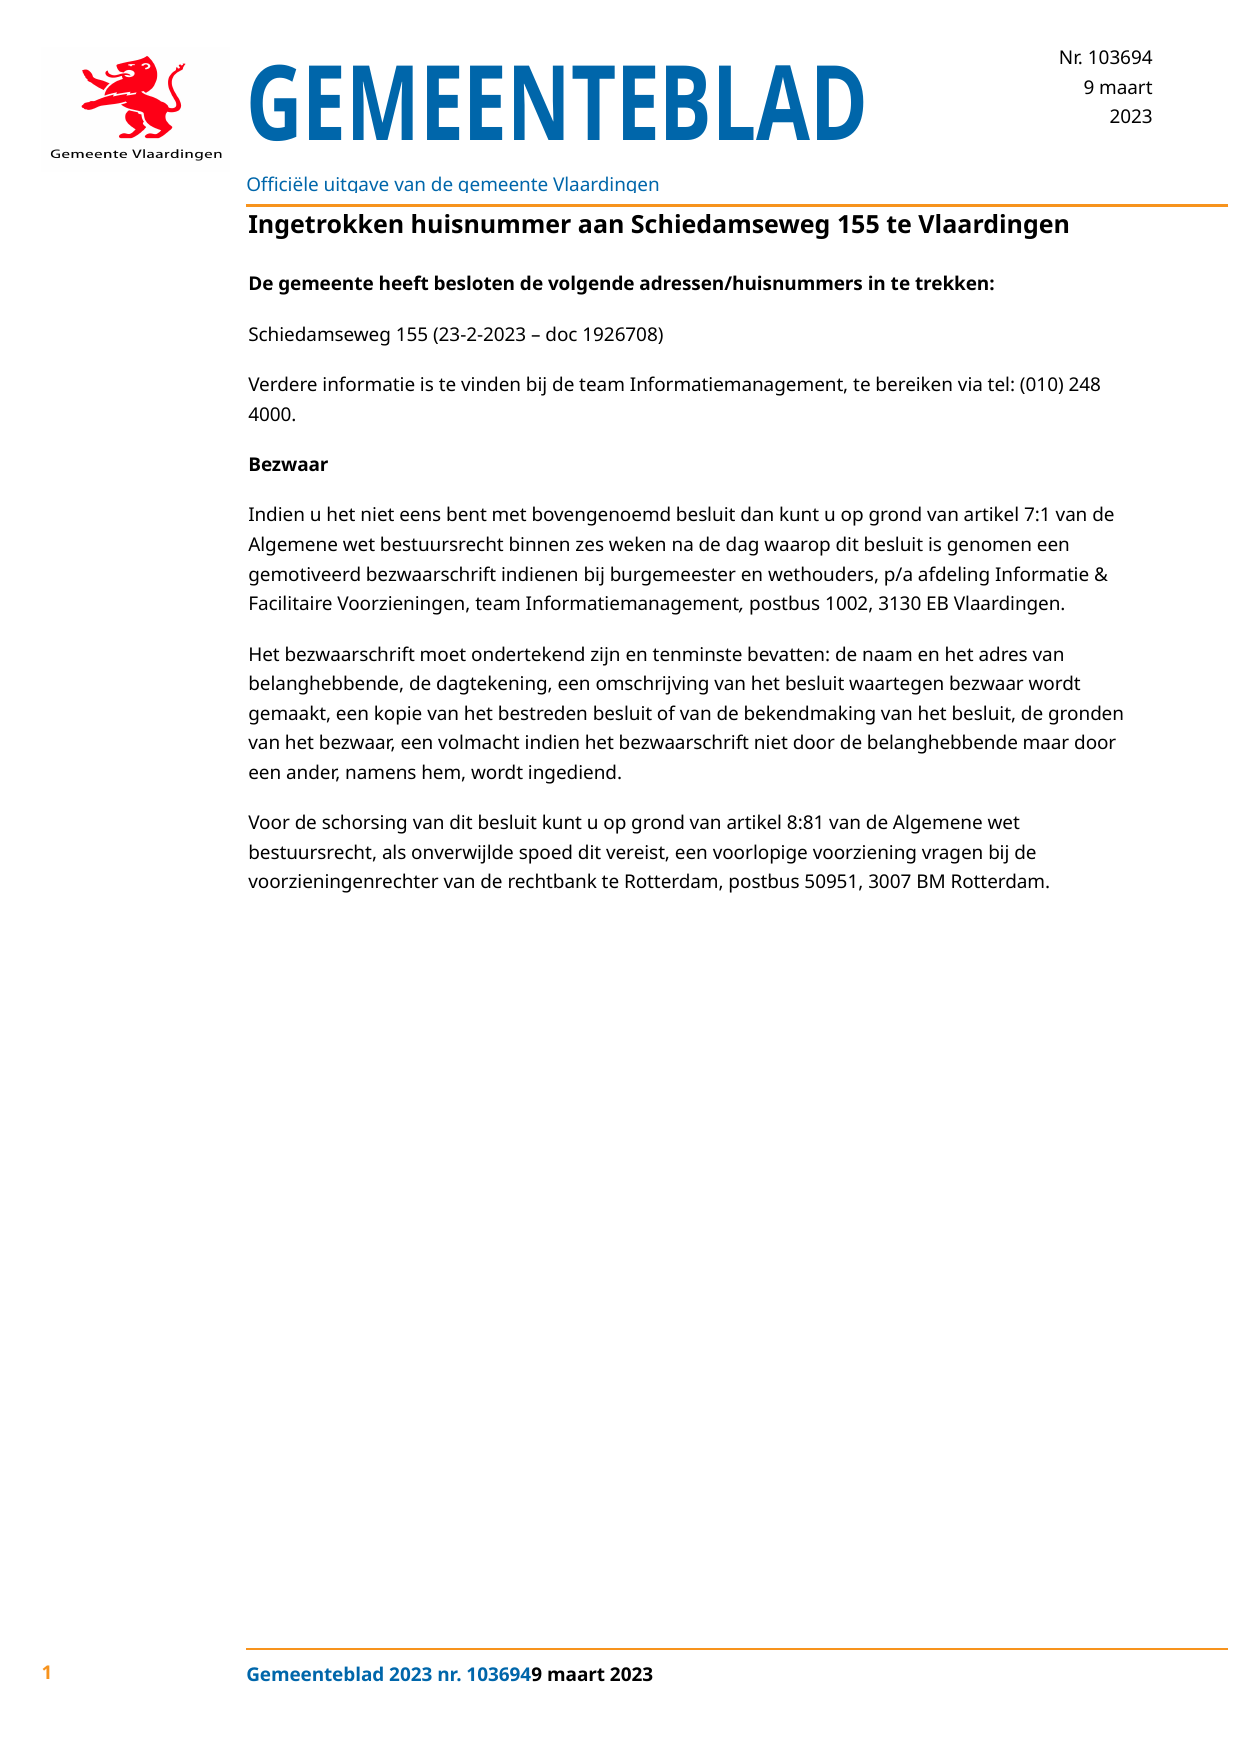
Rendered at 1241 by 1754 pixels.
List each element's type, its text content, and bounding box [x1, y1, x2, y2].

text Verdere informatie is te vinden bij de team Informatiemanagement, te bereiken via tel: (010) 248 4000. [248, 371, 1152, 426]
text De gemeente heeft besloten de volgende adressen/huisnummers in te trekken: [248, 270, 1152, 296]
text Ingetrokken huisnummer aan Schiedamseweg 155 te Vlaardingen [248, 207, 1152, 241]
text Schiedamseweg 155 (23-2-2023 – doc 1926708) [248, 321, 1152, 346]
text Indien u het niet eens bent met bovengenoemd besluit dan kunt u op grond van artikel 7:1 van de Algemene wet bestuursrecht binnen zes weken na de dag waarop dit besluit is genomen een gemotiveerd bezwaarschrift indienen bij burgemeester en wethouders, p/a afdeling Informatie & Facilitaire Voorzieningen, team Informatiemanagement, postbus 1002, 3130 EB Vlaardingen. [248, 502, 1152, 616]
text Het bezwaarschrift moet ondertekend zijn en tenminste bevatten: de naam en het adres van belanghebbende, de dagtekening, een omschrijving van het besluit waartegen bezwaar wordt gemaakt, een kopie van het bestreden besluit of van de bekendmaking van het besluit, de gronden van het bezwaar, een volmacht indien het bezwaarschrift niet door de belanghebbende maar door een ander, namens hem, wordt ingediend. [248, 641, 1152, 785]
text Voor de schorsing van dit besluit kunt u op grond van artikel 8:81 van de Algemene wet bestuursrecht, als onverwijlde spoed dit vereist, een voorlopige voorziening vragen bij de voorzieningenrechter van de rechtbank te Rotterdam, postbus 50951, 3007 BM Rotterdam. [248, 809, 1152, 894]
text Bezwaar [248, 451, 1152, 477]
picture [41, 47, 231, 172]
